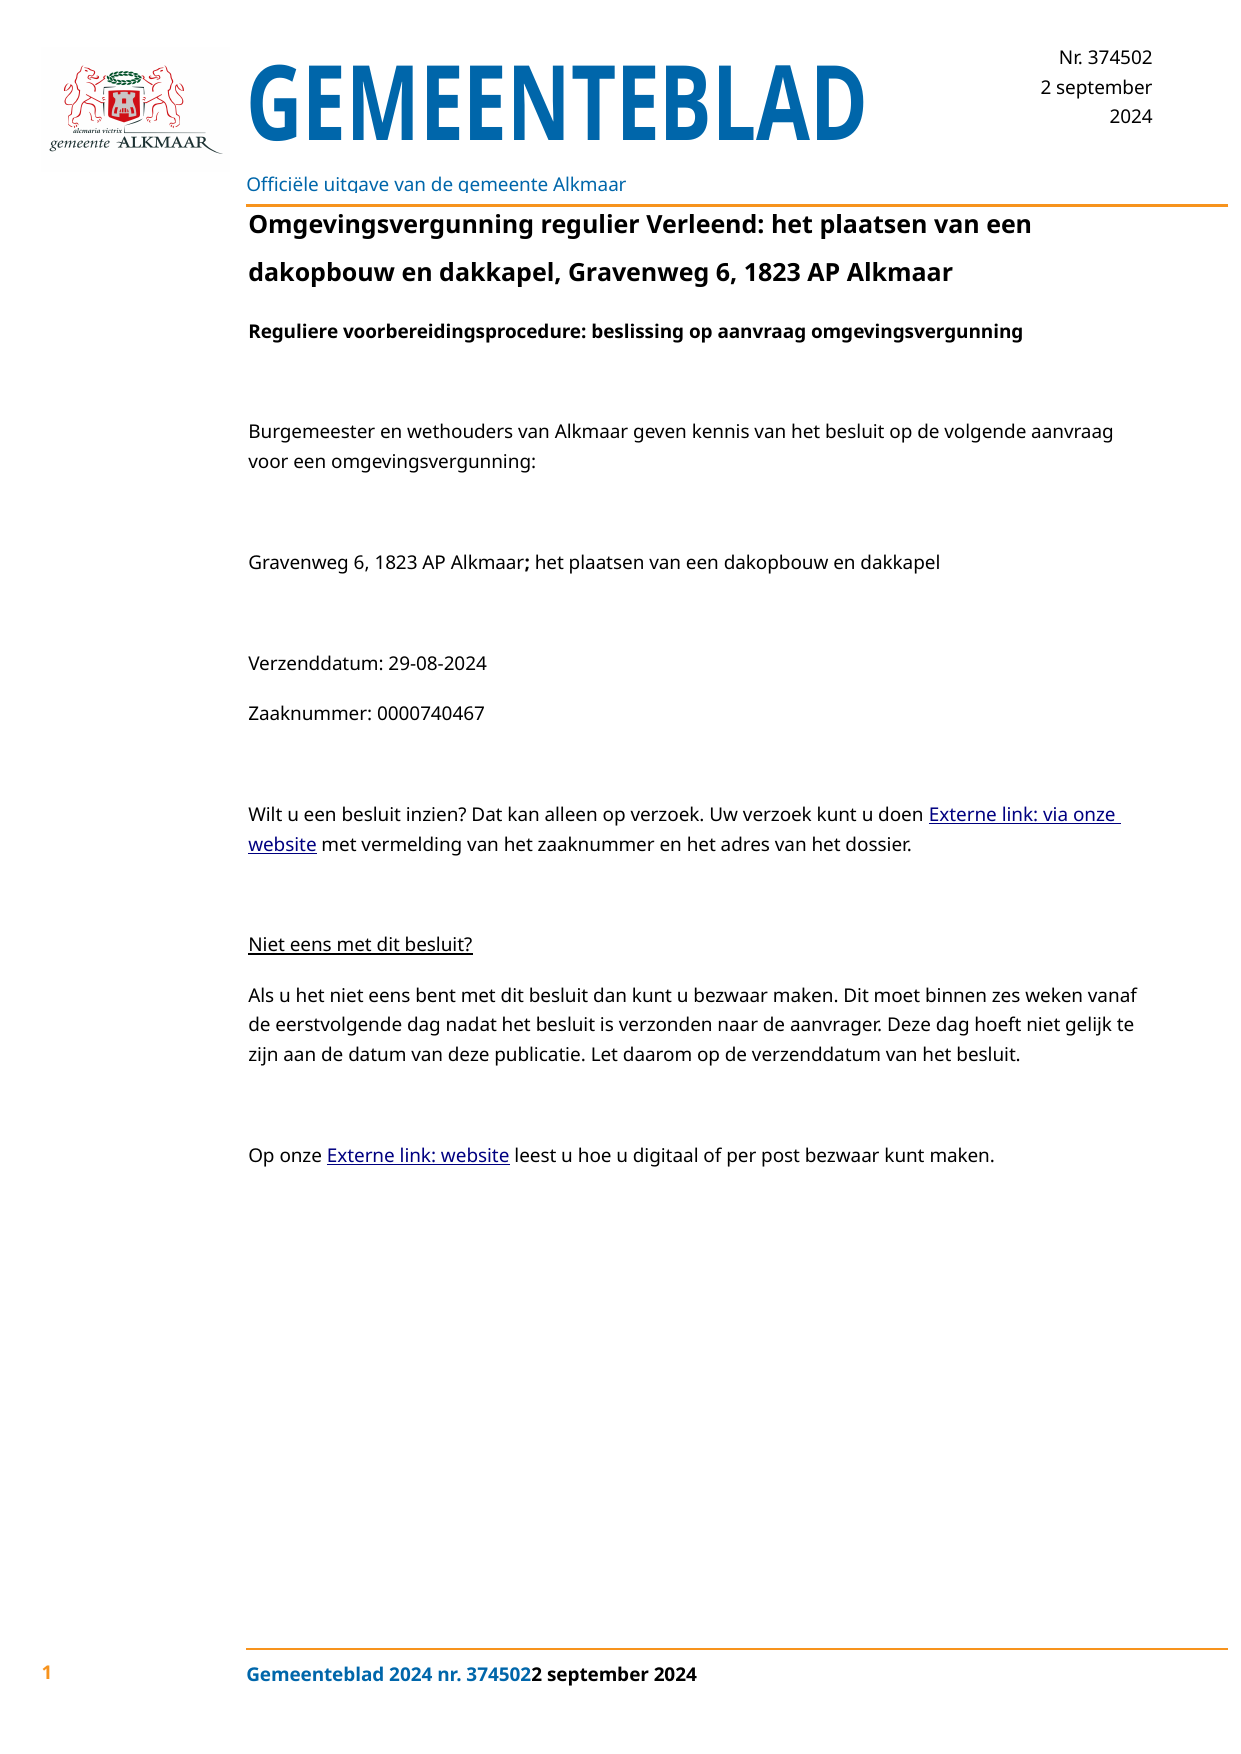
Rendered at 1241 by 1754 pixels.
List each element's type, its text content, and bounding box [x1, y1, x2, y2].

text Gravenweg 6, 1823 AP Alkmaar; het plaatsen van een dakopbouw en dakkapel [248, 549, 1152, 575]
text Omgevingsvergunning regulier Verleend: het plaatsen van een dakopbouw en dakkapel, Gravenweg 6, 1823 AP Alkmaar [248, 207, 1152, 288]
text Zaaknummer: 0000740467 [248, 700, 1152, 726]
picture [41, 47, 231, 172]
text Op onze Externe link: website leest u hoe u digitaal of per post bezwaar kunt maken. [248, 1142, 1152, 1168]
text Niet eens met dit besluit? [248, 932, 1152, 957]
text Verzenddatum: 29-08-2024 [248, 650, 1152, 676]
text Wilt u een besluit inzien? Dat kan alleen op verzoek. Uw verzoek kunt u doen Externe link: via onze website met vermelding van het zaaknummer en het adres van het dossier. [248, 801, 1152, 857]
text Als u het niet eens bent met dit besluit dan kunt u bezwaar maken. Dit moet binnen zes weken vanaf de eerstvolgende dag nadat het besluit is verzonden naar de aanvrager. Deze dag hoeft niet gelijk te zijn aan de datum van deze publicatie. Let daarom op de verzenddatum van het besluit. [248, 982, 1152, 1067]
text Reguliere voorbereidingsprocedure: beslissing op aanvraag omgevingsvergunning [248, 318, 1152, 344]
text Burgemeester en wethouders van Alkmaar geven kennis van het besluit op de volgende aanvraag voor een omgevingsvergunning: [248, 419, 1152, 474]
